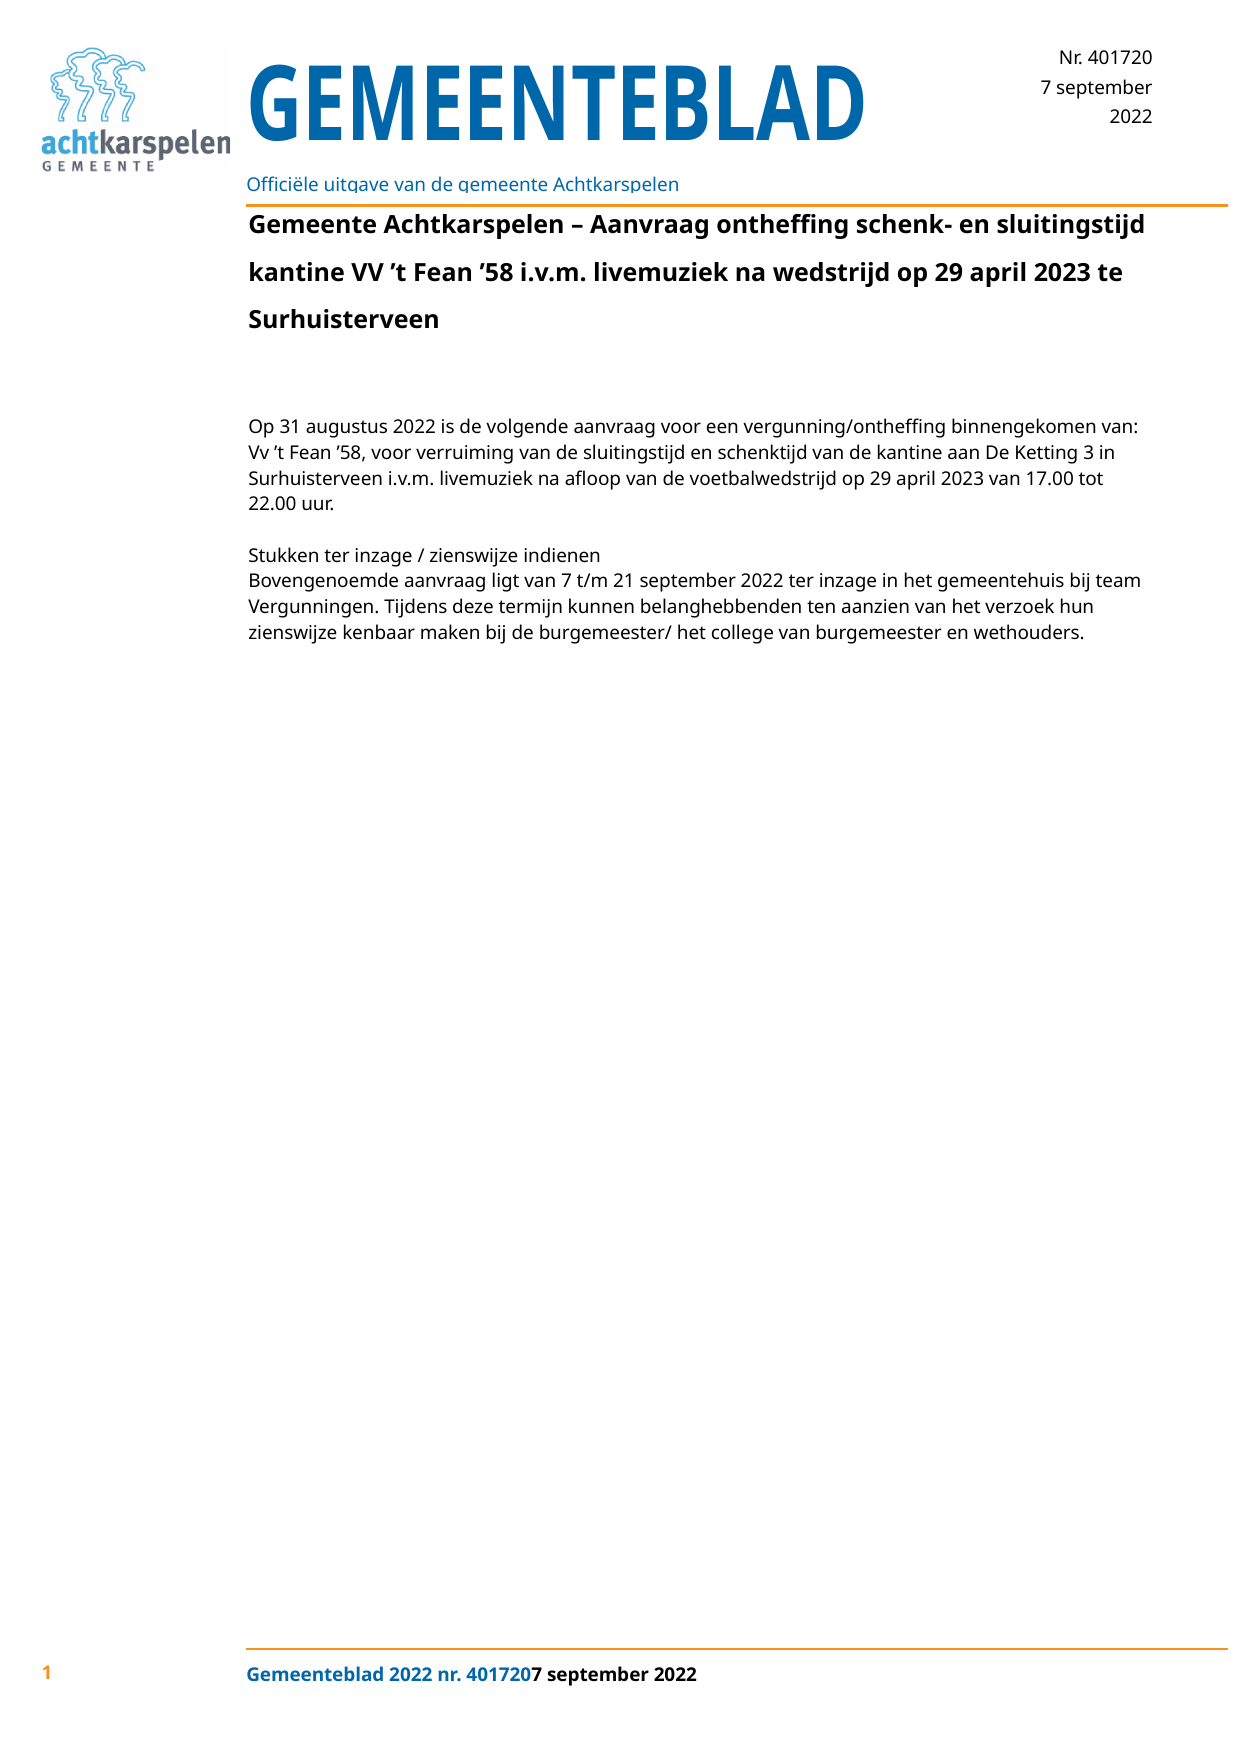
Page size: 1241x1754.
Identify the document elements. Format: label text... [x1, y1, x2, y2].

text Gemeente Achtkarspelen – Aanvraag ontheffing schenk- en sluitingstijd kantine VV ’t Fean ’58 i.v.m. livemuziek na wedstrijd op 29 april 2023 te Surhuisterveen [248, 207, 1152, 336]
text Op 31 augustus 2022 is de volgende aanvraag voor een vergunning/ontheffing binnengekomen van: [248, 413, 1152, 439]
picture [41, 47, 231, 172]
text Stukken ter inzage / zienswijze indienen [248, 542, 1152, 568]
text Bovengenoemde aanvraag ligt van 7 t/m 21 september 2022 ter inzage in het gemeentehuis bij team Vergunningen. Tijdens deze termijn kunnen belanghebbenden ten aanzien van het verzoek hun zienswijze kenbaar maken bij de burgemeester/ het college van burgemeester en wethouders. [248, 568, 1152, 645]
text Vv ’t Fean ’58, voor verruiming van de sluitingstijd en schenktijd van de kantine aan De Ketting 3 in Surhuisterveen i.v.m. livemuziek na afloop van de voetbalwedstrijd op 29 april 2023 van 17.00 tot 22.00 uur. [248, 439, 1152, 516]
